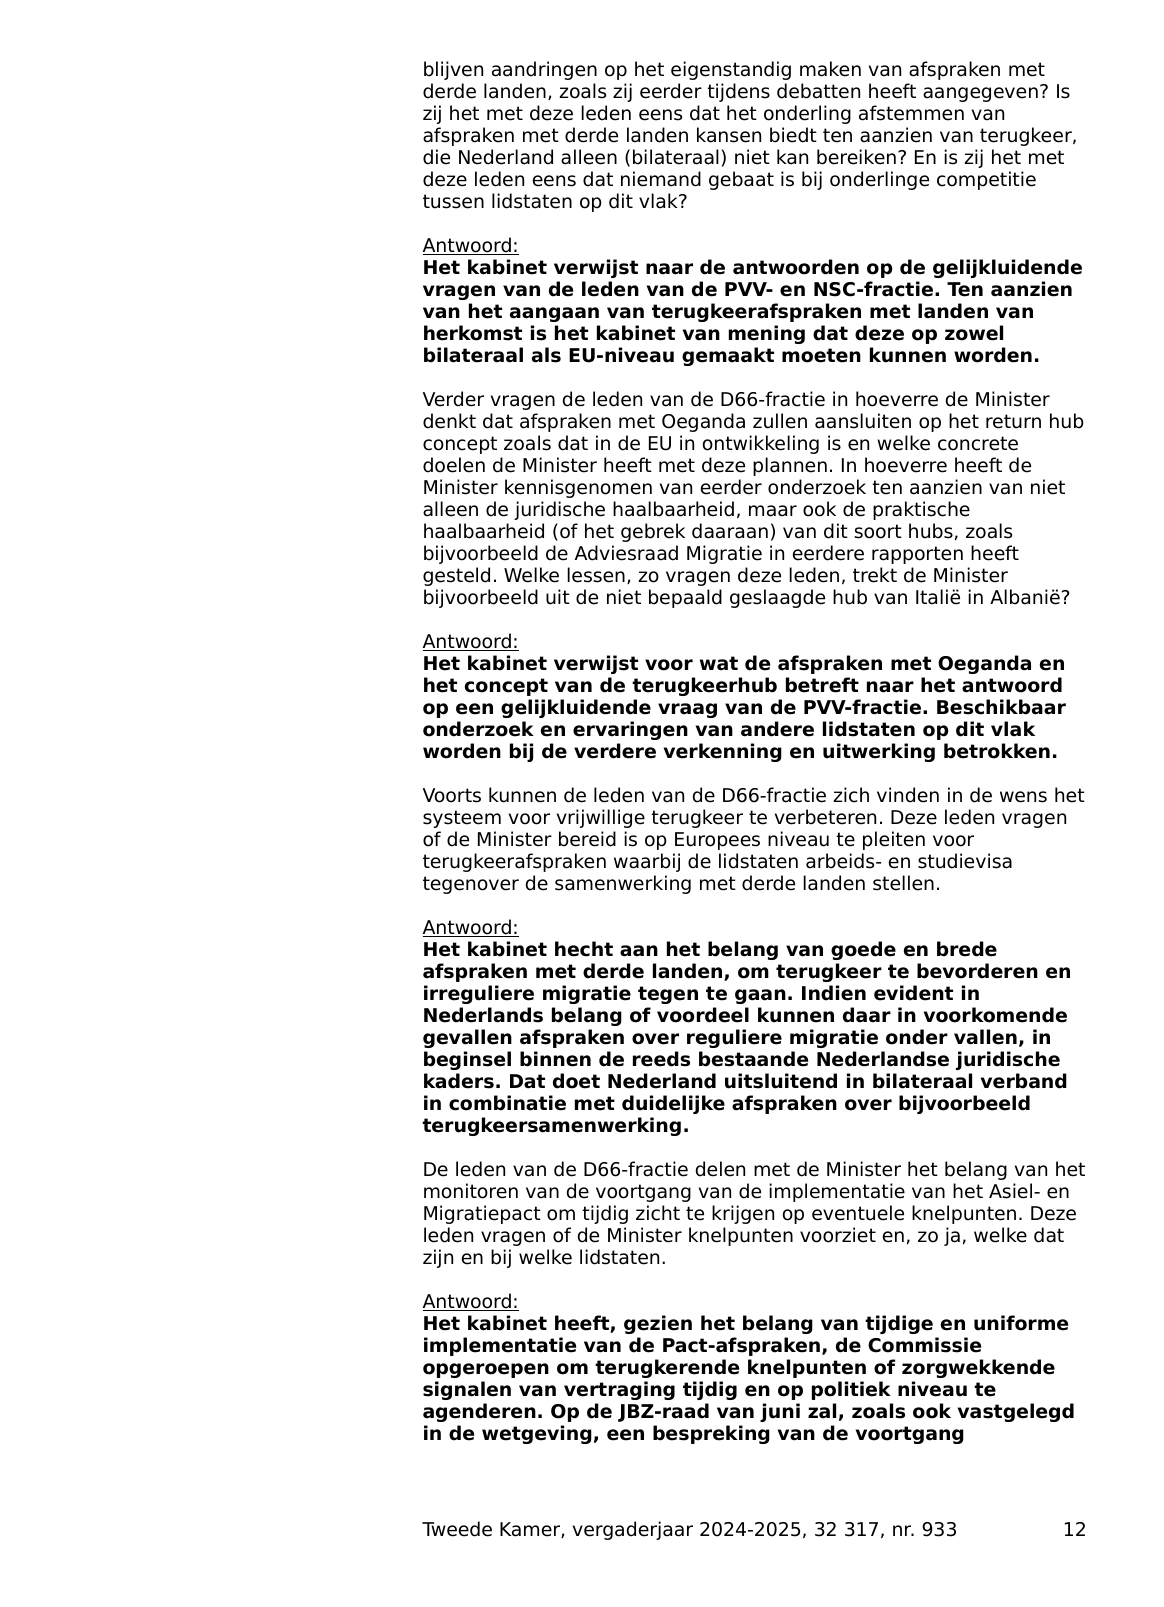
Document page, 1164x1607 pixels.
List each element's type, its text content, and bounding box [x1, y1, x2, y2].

text Antwoord: [422, 917, 1087, 939]
text Antwoord: [422, 1291, 1087, 1313]
text Antwoord: [422, 631, 1087, 653]
text Het kabinet heeft, gezien het belang van tijdige en uniforme implementatie van de Pact-afspraken, de Commissie opgeroepen om terugkerende knelpunten of zorgwekkende signalen van vertraging tijdig en op politiek niveau te agenderen. Op de JBZ-raad van juni zal, zoals ook vastgelegd in de wetgeving, een bespreking van de voortgang [422, 1313, 1087, 1445]
text Het kabinet verwijst voor wat de afspraken met Oeganda en het concept van de terugkeerhub betreft naar het antwoord op een gelijkluidende vraag van de PVV-fractie. Beschikbaar onderzoek en ervaringen van andere lidstaten op dit vlak worden bij de verdere verkenning en uitwerking betrokken. [422, 653, 1087, 763]
text blijven aandringen op het eigenstandig maken van afspraken met derde landen, zoals zij eerder tijdens debatten heeft aangegeven? Is zij het met deze leden eens dat het onderling afstemmen van afspraken met derde landen kansen biedt ten aanzien van terugkeer, die Nederland alleen (bilateraal) niet kan bereiken? En is zij het met deze leden eens dat niemand gebaat is bij onderlinge competitie tussen lidstaten op dit vlak? [422, 59, 1087, 213]
text Verder vragen de leden van de D66-fractie in hoeverre de Minister denkt dat afspraken met Oeganda zullen aansluiten op het return hub concept zoals dat in de EU in ontwikkeling is en welke concrete doelen de Minister heeft met deze plannen. In hoeverre heeft de Minister kennisgenomen van eerder onderzoek ten aanzien van niet alleen de juridische haalbaarheid, maar ook de praktische haalbaarheid (of het gebrek daaraan) van dit soort hubs, zoals bijvoorbeeld de Adviesraad Migratie in eerdere rapporten heeft gesteld. Welke lessen, zo vragen deze leden, trekt de Minister bijvoorbeeld uit de niet bepaald geslaagde hub van Italië in Albanië? [422, 389, 1087, 609]
text De leden van de D66-fractie delen met de Minister het belang van het monitoren van de voortgang van de implementatie van het Asiel- en Migratiepact om tijdig zicht te krijgen op eventuele knelpunten. Deze leden vragen of de Minister knelpunten voorziet en, zo ja, welke dat zijn en bij welke lidstaten. [422, 1159, 1087, 1269]
text Het kabinet verwijst naar de antwoorden op de gelijkluidende vragen van de leden van de PVV- en NSC-fractie. Ten aanzien van het aangaan van terugkeerafspraken met landen van herkomst is het kabinet van mening dat deze op zowel bilateraal als EU-niveau gemaakt moeten kunnen worden. [422, 257, 1087, 367]
text Voorts kunnen de leden van de D66-fractie zich vinden in de wens het systeem voor vrijwillige terugkeer te verbeteren. Deze leden vragen of de Minister bereid is op Europees niveau te pleiten voor terugkeerafspraken waarbij de lidstaten arbeids- en studievisa tegenover de samenwerking met derde landen stellen. [422, 785, 1087, 895]
text Antwoord: [422, 235, 1087, 257]
text Het kabinet hecht aan het belang van goede en brede afspraken met derde landen, om terugkeer te bevorderen en irreguliere migratie tegen te gaan. Indien evident in Nederlands belang of voordeel kunnen daar in voorkomende gevallen afspraken over reguliere migratie onder vallen, in beginsel binnen de reeds bestaande Nederlandse juridische kaders. Dat doet Nederland uitsluitend in bilateraal verband in combinatie met duidelijke afspraken over bijvoorbeeld terugkeersamenwerking. [422, 939, 1087, 1137]
